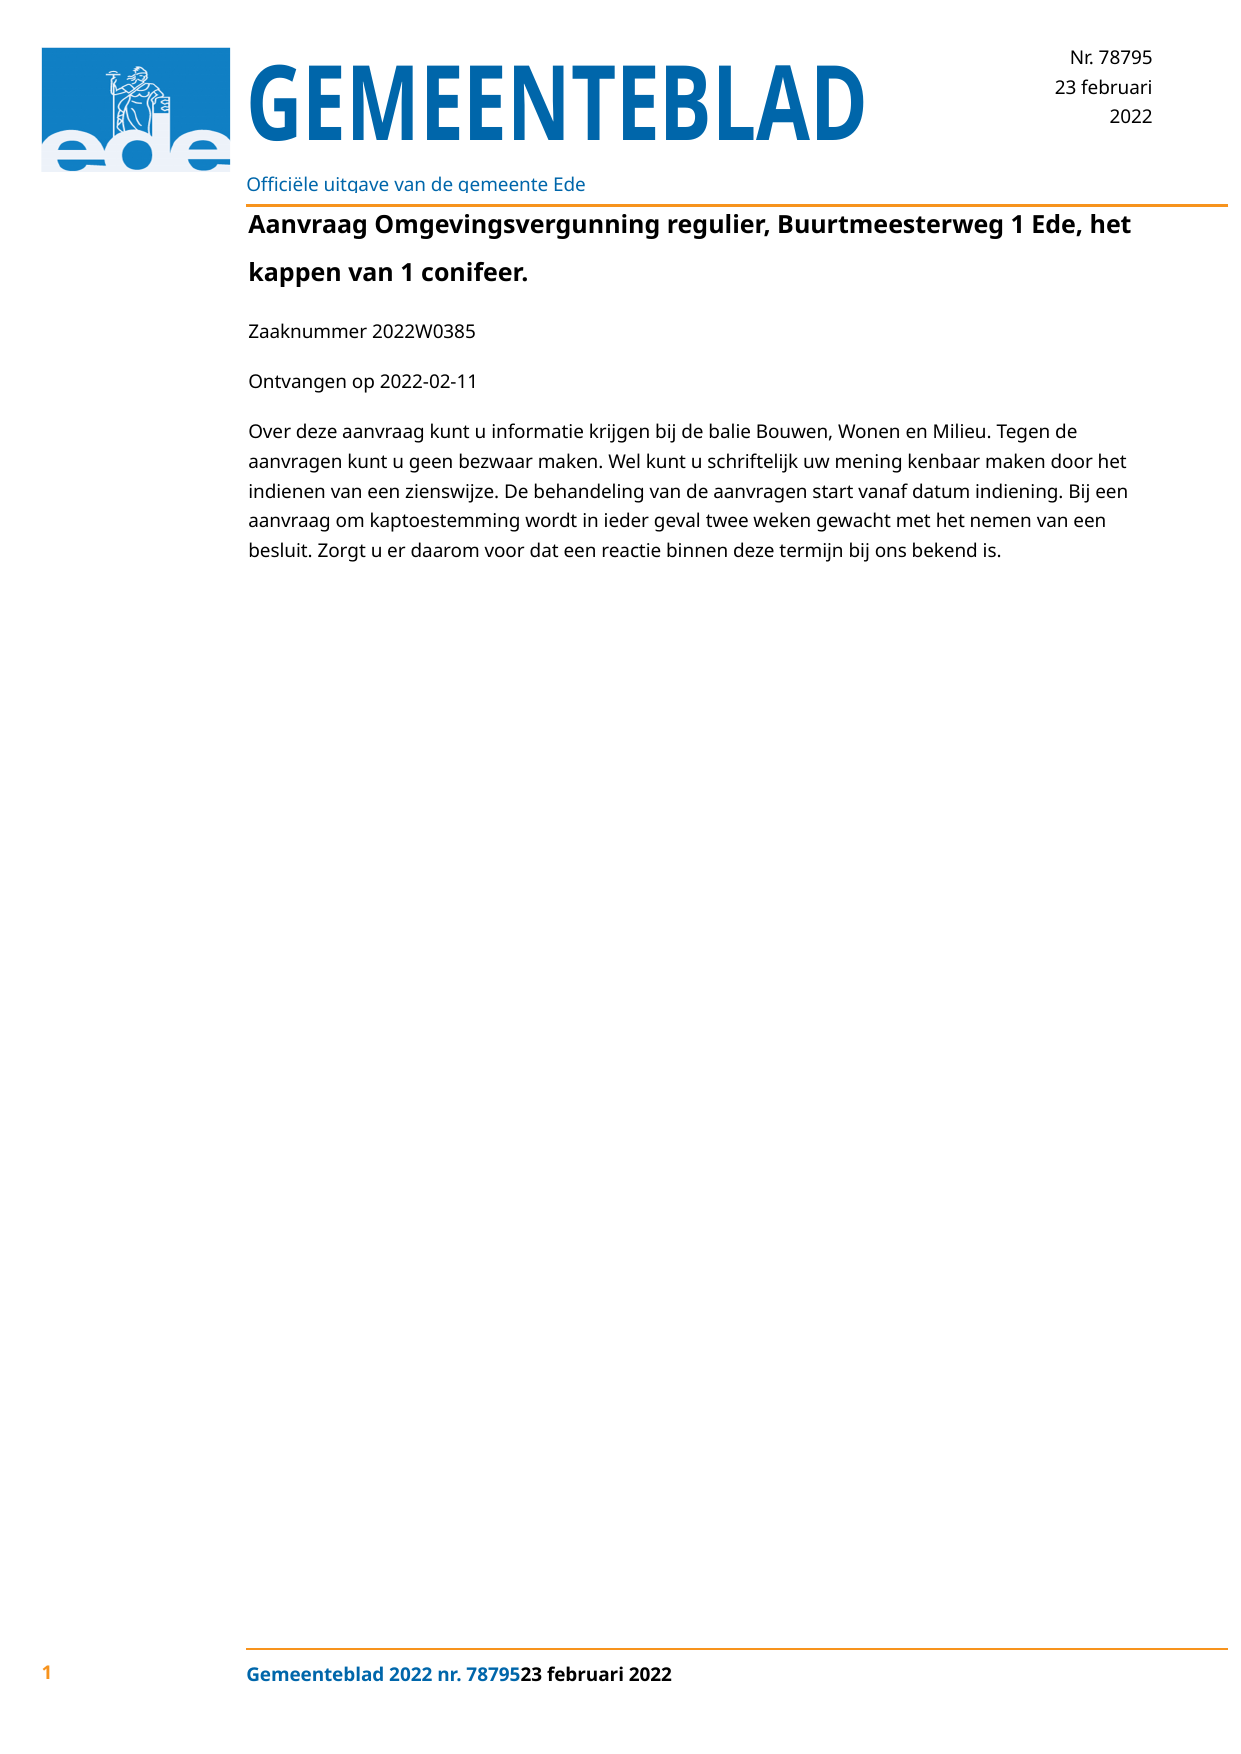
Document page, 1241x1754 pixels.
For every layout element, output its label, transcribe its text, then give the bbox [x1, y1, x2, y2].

text Aanvraag Omgevingsvergunning regulier, Buurtmeesterweg 1 Ede, het kappen van 1 conifeer. [248, 207, 1152, 288]
picture [41, 47, 231, 172]
text Over deze aanvraag kunt u informatie krijgen bij de balie Bouwen, Wonen en Milieu. Tegen de aanvragen kunt u geen bezwaar maken. Wel kunt u schriftelijk uw mening kenbaar maken door het indienen van een zienswijze. De behandeling van de aanvragen start vanaf datum indiening. Bij een aanvraag om kaptoestemming wordt in ieder geval twee weken gewacht met het nemen van een besluit. Zorgt u er daarom voor dat een reactie binnen deze termijn bij ons bekend is. [248, 419, 1152, 563]
text Zaaknummer 2022W0385 [248, 318, 1152, 344]
text Ontvangen op 2022-02-11 [248, 368, 1152, 394]
